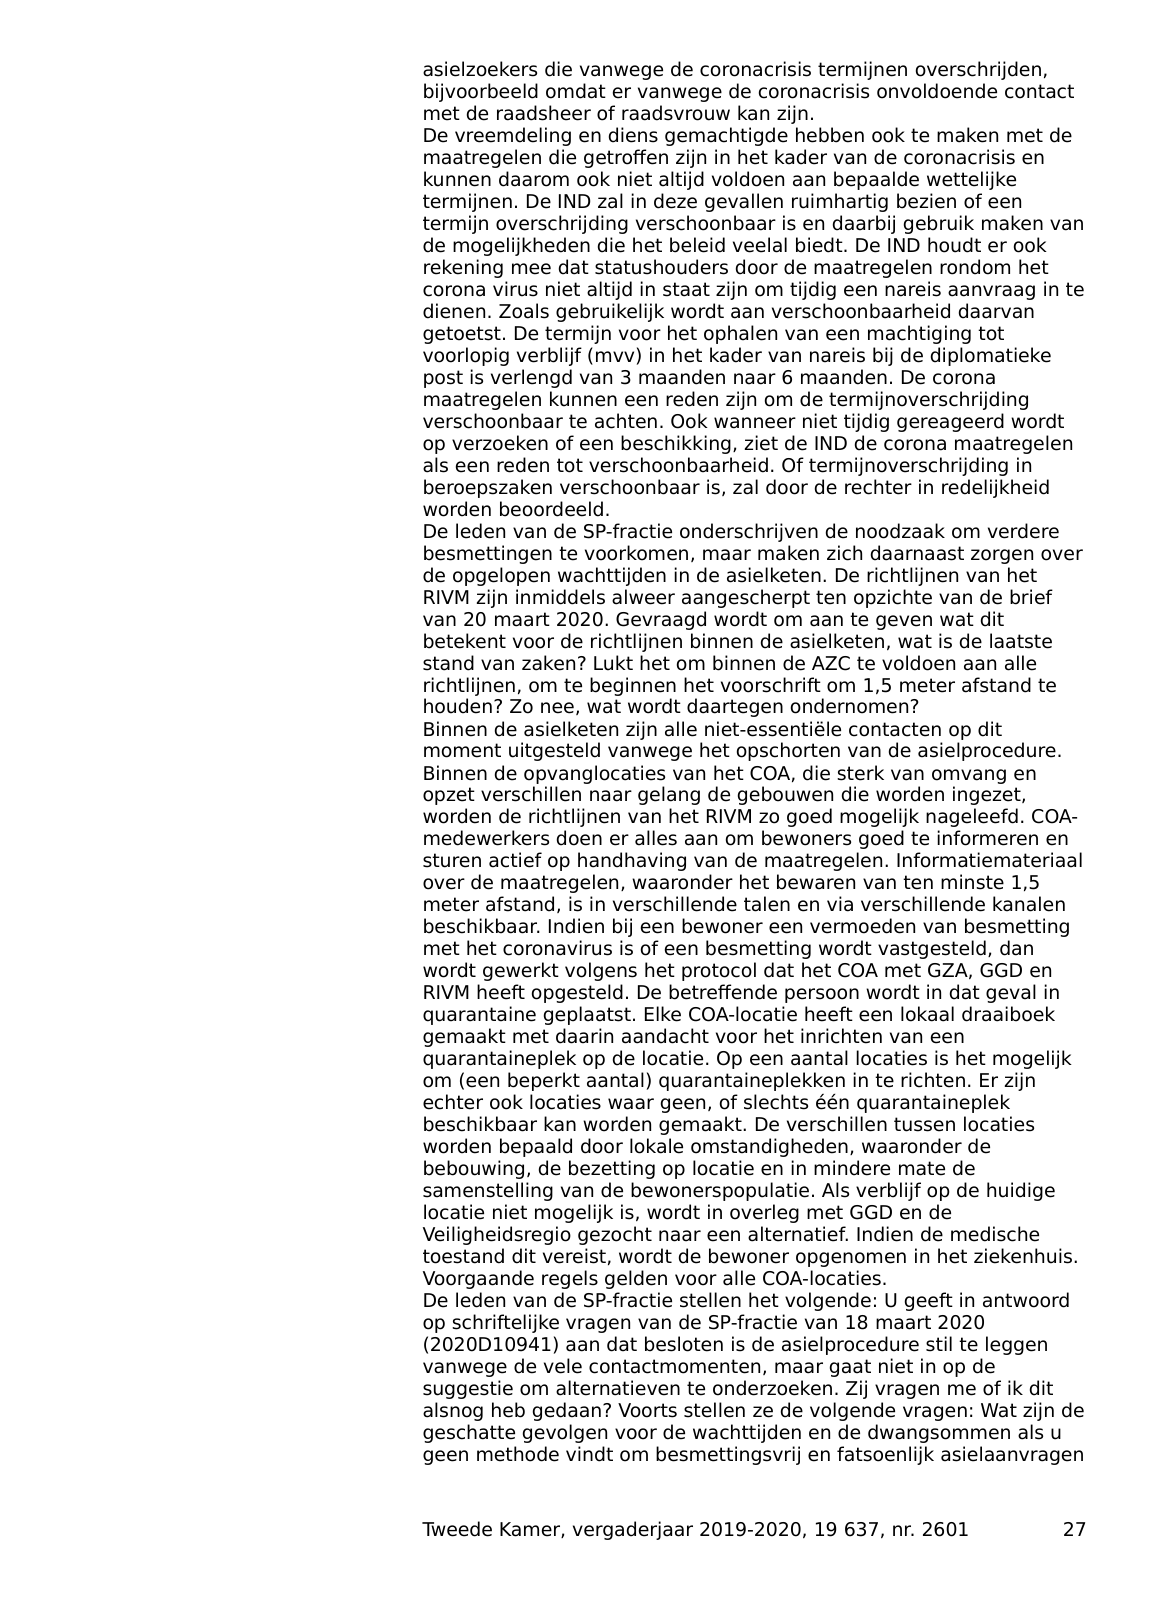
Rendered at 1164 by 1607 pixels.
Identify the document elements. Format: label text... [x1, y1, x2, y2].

text De leden van de SP-fractie onderschrijven de noodzaak om verdere besmettingen te voorkomen, maar maken zich daarnaast zorgen over de opgelopen wachttijden in de asielketen. De richtlijnen van het RIVM zijn inmiddels alweer aangescherpt ten opzichte van de brief van 20 maart 2020. Gevraagd wordt om aan te geven wat dit betekent voor de richtlijnen binnen de asielketen, wat is de laatste stand van zaken? Lukt het om binnen de AZC te voldoen aan alle richtlijnen, om te beginnen het voorschrift om 1,5 meter afstand te houden? Zo nee, wat wordt daartegen ondernomen? [422, 521, 1087, 718]
text De vreemdeling en diens gemachtigde hebben ook te maken met de maatregelen die getroffen zijn in het kader van de coronacrisis en kunnen daarom ook niet altijd voldoen aan bepaalde wettelijke termijnen. De IND zal in deze gevallen ruimhartig bezien of een termijn overschrijding verschoonbaar is en daarbij gebruik maken van de mogelijkheden die het beleid veelal biedt. De IND houdt er ook rekening mee dat statushouders door de maatregelen rondom het corona virus niet altijd in staat zijn om tijdig een nareis aanvraag in te dienen. Zoals gebruikelijk wordt aan verschoonbaarheid daarvan getoetst. De termijn voor het ophalen van een machtiging tot voorlopig verblijf (mvv) in het kader van nareis bij de diplomatieke post is verlengd van 3 maanden naar 6 maanden. De corona maatregelen kunnen een reden zijn om de termijnoverschrijding verschoonbaar te achten. Ook wanneer niet tijdig gereageerd wordt op verzoeken of een beschikking, ziet de IND de corona maatregelen als een reden tot verschoonbaarheid. Of termijnoverschrijding in beroepszaken verschoonbaar is, zal door de rechter in redelijkheid worden beoordeeld. [422, 125, 1087, 521]
text asielzoekers die vanwege de coronacrisis termijnen overschrijden, bijvoorbeeld omdat er vanwege de coronacrisis onvoldoende contact met de raadsheer of raadsvrouw kan zijn. [422, 59, 1087, 125]
text Binnen de asielketen zijn alle niet-essentiële contacten op dit moment uitgesteld vanwege het opschorten van de asielprocedure. Binnen de opvanglocaties van het COA, die sterk van omvang en opzet verschillen naar gelang de gebouwen die worden ingezet, worden de richtlijnen van het RIVM zo goed mogelijk nageleefd. COA-medewerkers doen er alles aan om bewoners goed te informeren en sturen actief op handhaving van de maatregelen. Informatiemateriaal over de maatregelen, waaronder het bewaren van ten minste 1,5 meter afstand, is in verschillende talen en via verschillende kanalen beschikbaar. Indien bij een bewoner een vermoeden van besmetting met het coronavirus is of een besmetting wordt vastgesteld, dan wordt gewerkt volgens het protocol dat het COA met GZA, GGD en RIVM heeft opgesteld. De betreffende persoon wordt in dat geval in quarantaine geplaatst. Elke COA-locatie heeft een lokaal draaiboek gemaakt met daarin aandacht voor het inrichten van een quarantaineplek op de locatie. Op een aantal locaties is het mogelijk om (een beperkt aantal) quarantaineplekken in te richten. Er zijn echter ook locaties waar geen, of slechts één quarantaineplek beschikbaar kan worden gemaakt. De verschillen tussen locaties worden bepaald door lokale omstandigheden, waaronder de bebouwing, de bezetting op locatie en in mindere mate de samenstelling van de bewonerspopulatie. Als verblijf op de huidige locatie niet mogelijk is, wordt in overleg met GGD en de Veiligheidsregio gezocht naar een alternatief. Indien de medische toestand dit vereist, wordt de bewoner opgenomen in het ziekenhuis. Voorgaande regels gelden voor alle COA-locaties. [422, 718, 1087, 1290]
text De leden van de SP-fractie stellen het volgende: U geeft in antwoord op schriftelijke vragen van de SP-fractie van 18 maart 2020 (2020D10941) aan dat besloten is de asielprocedure stil te leggen vanwege de vele contactmomenten, maar gaat niet in op de suggestie om alternatieven te onderzoeken. Zij vragen me of ik dit alsnog heb gedaan? Voorts stellen ze de volgende vragen: Wat zijn de geschatte gevolgen voor de wachttijden en de dwangsommen als u geen methode vindt om besmettingsvrij en fatsoenlijk asielaanvragen [422, 1290, 1087, 1466]
